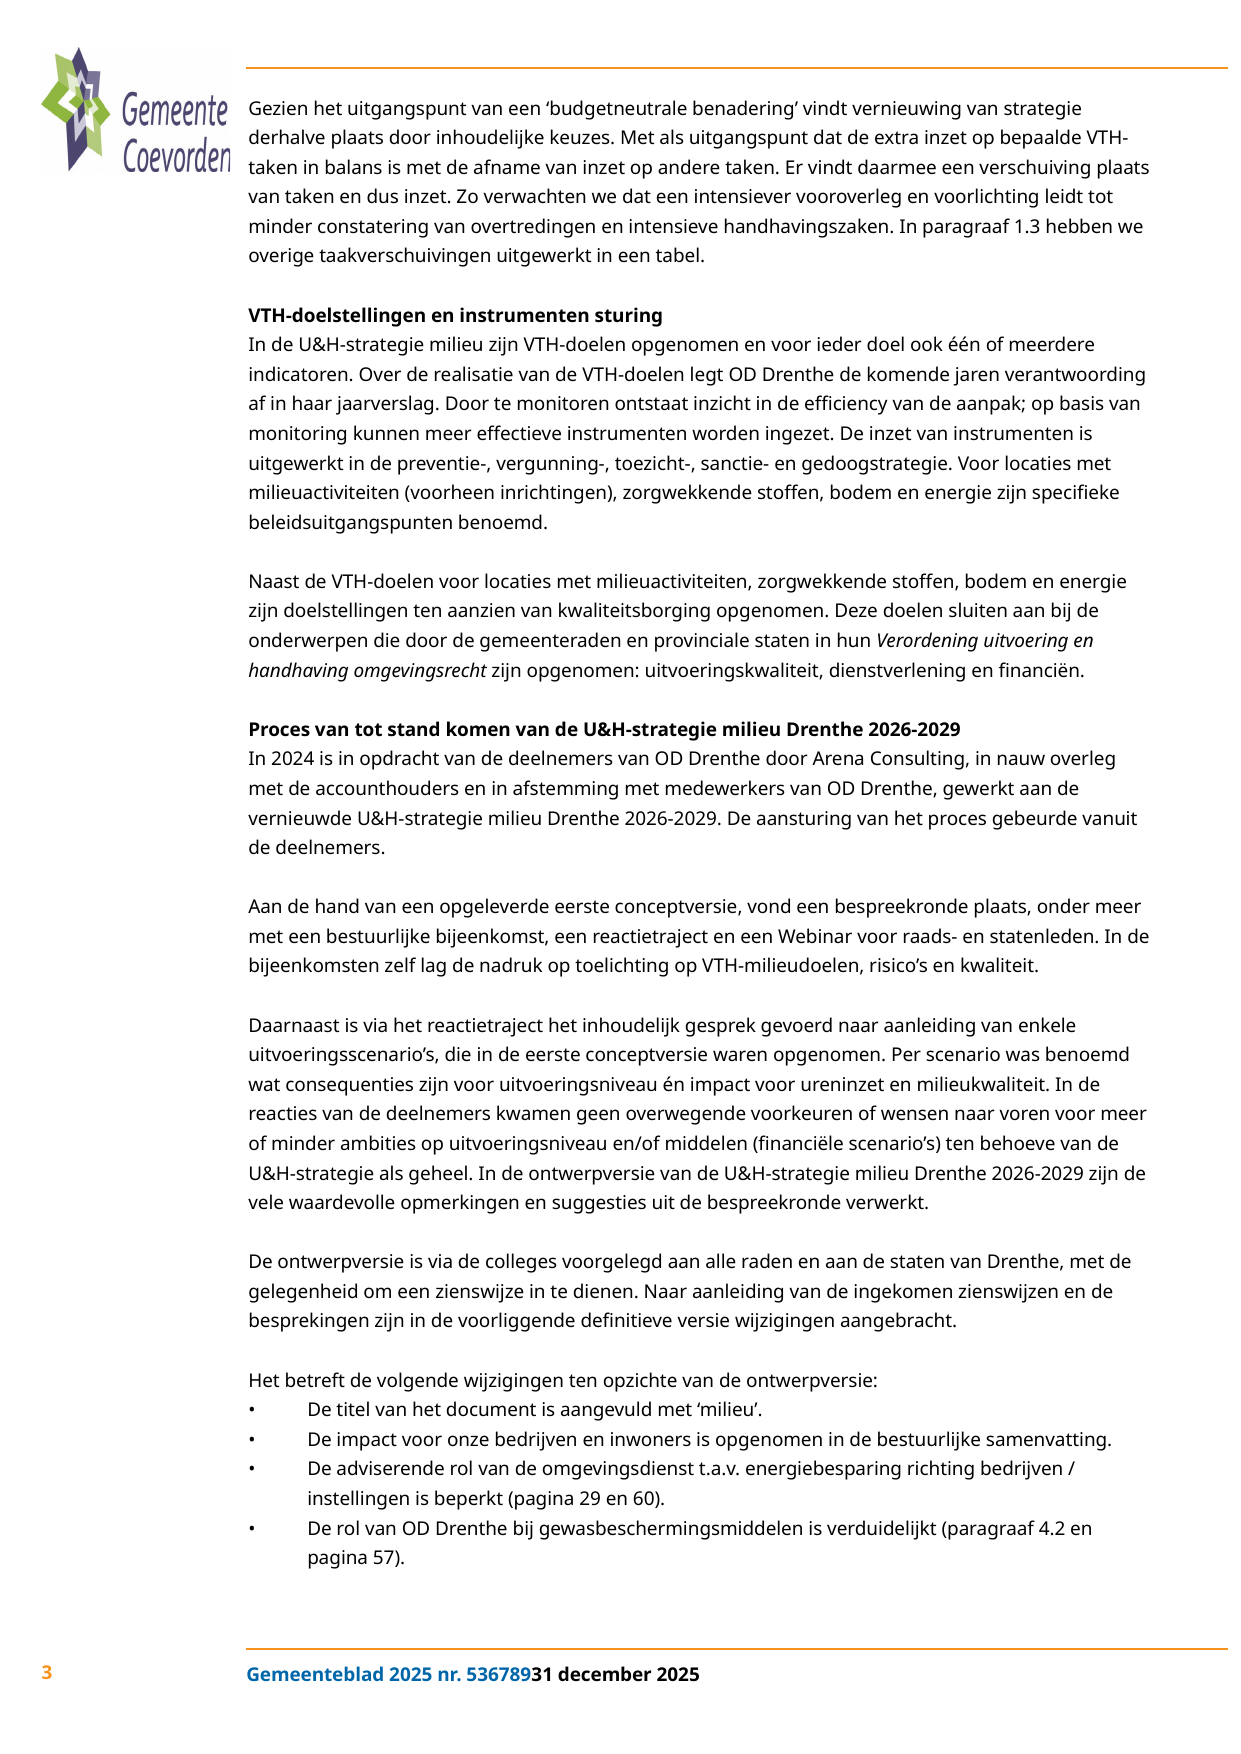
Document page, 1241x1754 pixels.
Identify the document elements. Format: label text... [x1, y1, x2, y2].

text In de U&H-strategie milieu zijn VTH-doelen opgenomen en voor ieder doel ook één of meerdere indicatoren. Over de realisatie van de VTH-doelen legt OD Drenthe de komende jaren verantwoording af in haar jaarverslag. Door te monitoren ontstaat inzicht in de efficiency van de aanpak; op basis van monitoring kunnen meer effectieve instrumenten worden ingezet. De inzet van instrumenten is uitgewerkt in de preventie-, vergunning-, toezicht-, sanctie- en gedoogstrategie. Voor locaties met milieuactiviteiten (voorheen inrichtingen), zorgwekkende stoffen, bodem en energie zijn specifieke beleidsuitgangspunten benoemd. [248, 331, 1152, 535]
text Naast de VTH-doelen voor locaties met milieuactiviteiten, zorgwekkende stoffen, bodem en energie zijn doelstellingen ten aanzien van kwaliteitsborging opgenomen. Deze doelen sluiten aan bij de onderwerpen die door de gemeenteraden en provinciale staten in hun Verordening uitvoering en handhaving omgevingsrecht zijn opgenomen: uitvoeringskwaliteit, dienstverlening en financiën. [248, 568, 1152, 683]
list De rol van OD Drenthe bij gewasbeschermingsmiddelen is verduidelijkt (paragraaf 4.2 en pagina 57). [248, 1515, 1152, 1570]
list De adviserende rol van de omgevingsdienst t.a.v. energiebesparing richting bedrijven / instellingen is beperkt (pagina 29 en 60). [248, 1456, 1152, 1511]
text De ontwerpversie is via de colleges voorgelegd aan alle raden en aan de staten van Drenthe, met de gelegenheid om een zienswijze in te dienen. Naar aanleiding van de ingekomen zienswijzen en de besprekingen zijn in de voorliggende definitieve versie wijzigingen aangebracht. [248, 1248, 1152, 1333]
text In 2024 is in opdracht van de deelnemers van OD Drenthe door Arena Consulting, in nauw overleg met de accounthouders en in afstemming met medewerkers van OD Drenthe, gewerkt aan de vernieuwde U&H-strategie milieu Drenthe 2026-2029. De aansturing van het proces gebeurde vanuit de deelnemers. [248, 746, 1152, 860]
text VTH-doelstellingen en instrumenten sturing [248, 302, 1152, 328]
text Proces van tot stand komen van de U&H-strategie milieu Drenthe 2026-2029 [248, 716, 1152, 742]
picture [41, 47, 231, 172]
list De impact voor onze bedrijven en inwoners is opgenomen in de bestuurlijke samenvatting. [248, 1426, 1152, 1452]
text Aan de hand van een opgeleverde eerste conceptversie, vond een bespreekronde plaats, onder meer met een bestuurlijke bijeenkomst, een reactietraject en een Webinar voor raads- en statenleden. In de bijeenkomsten zelf lag de nadruk op toelichting op VTH-milieudoelen, risico’s en kwaliteit. [248, 893, 1152, 978]
text Het betreft de volgende wijzigingen ten opzichte van de ontwerpversie: [248, 1367, 1152, 1393]
text Gezien het uitgangspunt van een ‘budgetneutrale benadering’ vindt vernieuwing van strategie derhalve plaats door inhoudelijke keuzes. Met als uitgangspunt dat de extra inzet op bepaalde VTH-taken in balans is met de afname van inzet op andere taken. Er vindt daarmee een verschuiving plaats van taken en dus inzet. Zo verwachten we dat een intensiever vooroverleg en voorlichting leidt tot minder constatering van overtredingen en intensieve handhavingszaken. In paragraaf 1.3 hebben we overige taakverschuivingen uitgewerkt in een tabel. [248, 95, 1152, 268]
text Daarnaast is via het reactietraject het inhoudelijk gesprek gevoerd naar aanleiding van enkele uitvoeringsscenario’s, die in de eerste conceptversie waren opgenomen. Per scenario was benoemd wat consequenties zijn voor uitvoeringsniveau én impact voor ureninzet en milieukwaliteit. In de reacties van de deelnemers kwamen geen overwegende voorkeuren of wensen naar voren voor meer of minder ambities op uitvoeringsniveau en/of middelen (financiële scenario’s) ten behoeve van de U&H-strategie als geheel. In de ontwerpversie van de U&H-strategie milieu Drenthe 2026-2029 zijn de vele waardevolle opmerkingen en suggesties uit de bespreekronde verwerkt. [248, 1012, 1152, 1215]
list De titel van het document is aangevuld met ‘milieu’. [248, 1396, 1152, 1422]
